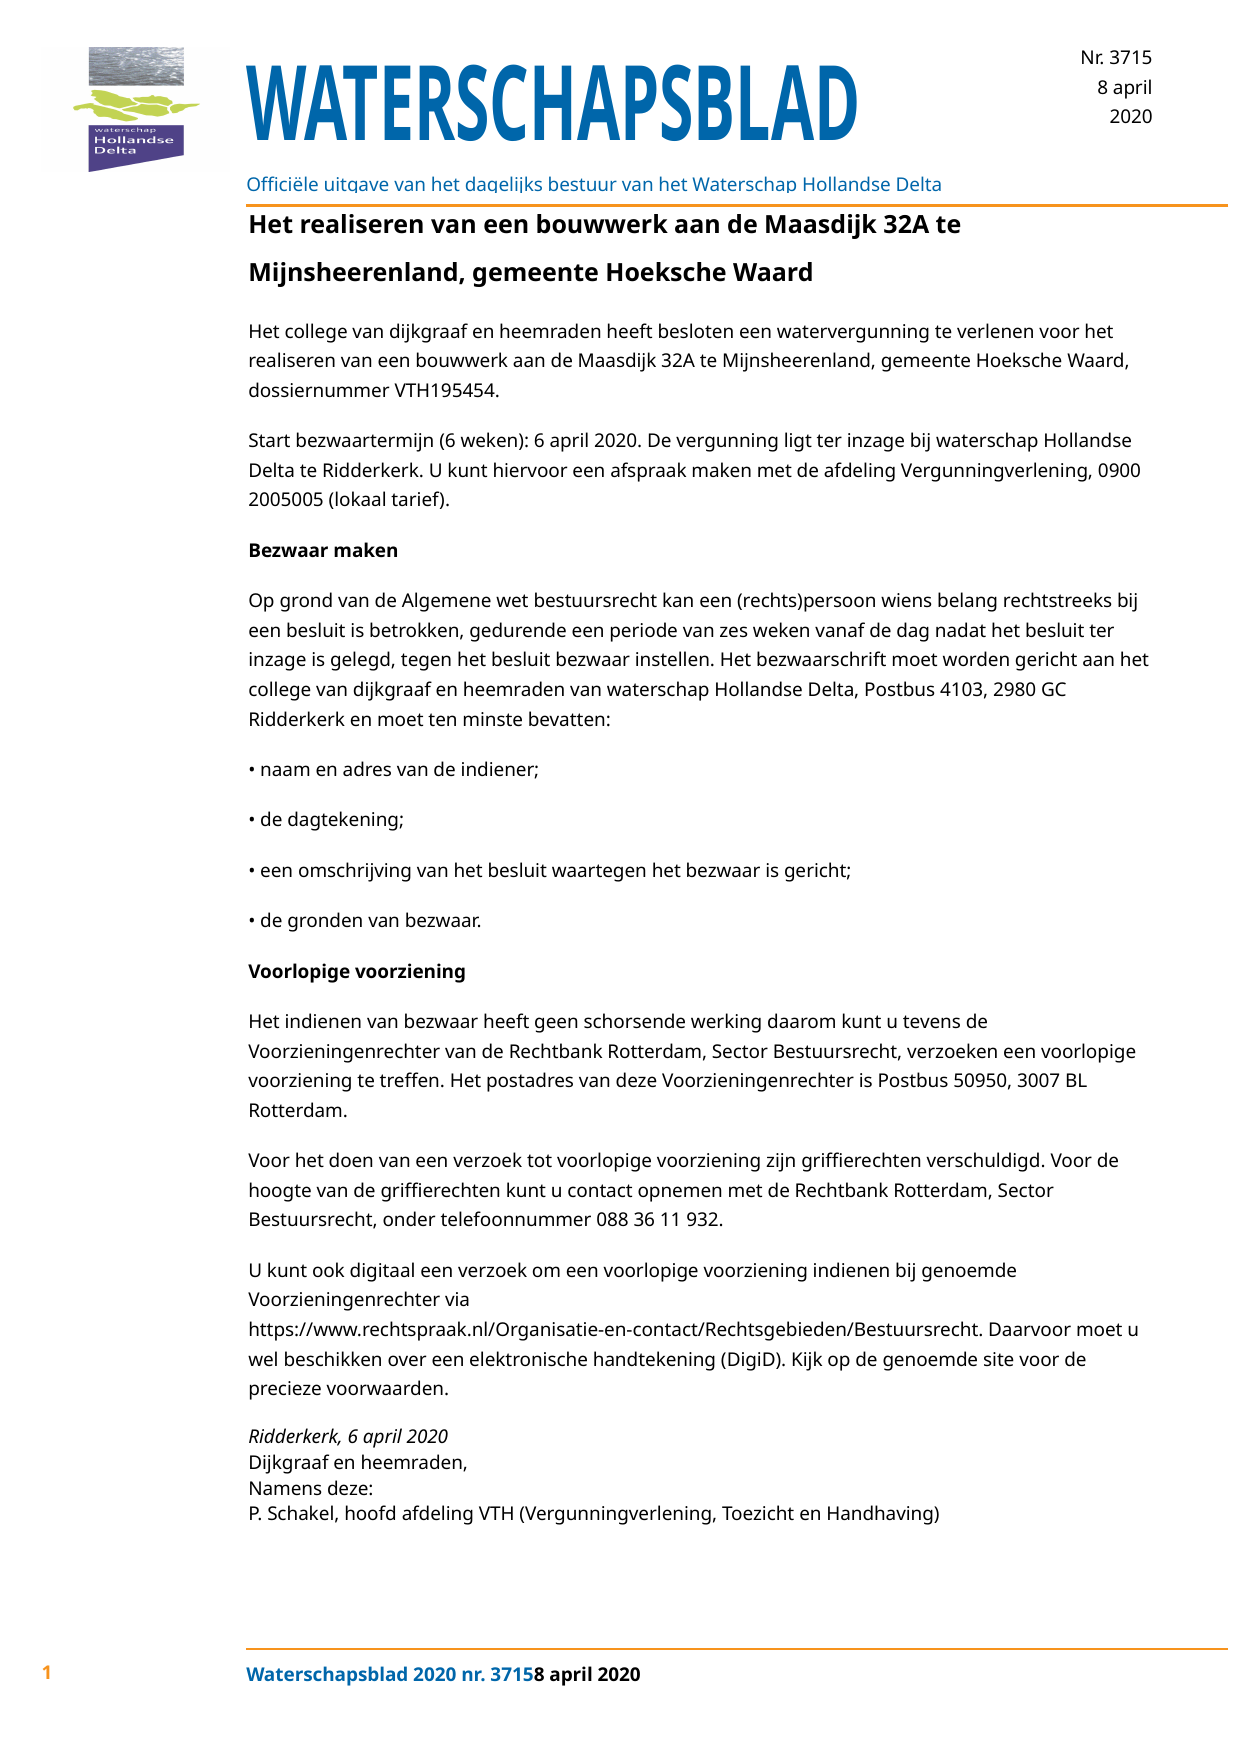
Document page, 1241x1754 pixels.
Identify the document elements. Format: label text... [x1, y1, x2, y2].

text • naam en adres van de indiener; [248, 756, 1152, 782]
text Op grond van de Algemene wet bestuursrecht kan een (rechts)persoon wiens belang rechtstreeks bij een besluit is betrokken, gedurende een periode van zes weken vanaf de dag nadat het besluit ter inzage is gelegd, tegen het besluit bezwaar instellen. Het bezwaarschrift moet worden gericht aan het college van dijkgraaf en heemraden van waterschap Hollandse Delta, Postbus 4103, 2980 GC Ridderkerk en moet ten minste bevatten: [248, 587, 1152, 732]
text Bezwaar maken [248, 537, 1152, 563]
text Start bezwaartermijn (6 weken): 6 april 2020. De vergunning ligt ter inzage bij waterschap Hollandse Delta te Ridderkerk. U kunt hiervoor een afspraak maken met de afdeling Vergunningverlening, 0900 2005005 (lokaal tarief). [248, 427, 1152, 512]
text • de gronden van bezwaar. [248, 907, 1152, 933]
text U kunt ook digitaal een verzoek om een voorlopige voorziening indienen bij genoemde Voorzieningenrechter via https://www.rechtspraak.nl/Organisatie-en-contact/Rechtsgebieden/Bestuursrecht. Daarvoor moet u wel beschikken over een elektronische handtekening (DigiD). Kijk op de genoemde site voor de precieze voorwaarden. [248, 1257, 1152, 1401]
text P. Schakel, hoofd afdeling VTH (Vergunningverlening, Toezicht en Handhaving) [248, 1500, 1152, 1526]
text Voor het doen van een verzoek tot voorlopige voorziening zijn griffierechten verschuldigd. Voor de hoogte van de griffierechten kunt u contact opnemen met de Rechtbank Rotterdam, Sector Bestuursrecht, onder telefoonnummer 088 36 11 932. [248, 1147, 1152, 1232]
text Voorlopige voorziening [248, 958, 1152, 984]
text Dijkgraaf en heemraden, [248, 1449, 1152, 1475]
text Namens deze: [248, 1475, 1152, 1500]
picture [41, 47, 231, 172]
text Ridderkerk, 6 april 2020 [248, 1423, 1152, 1449]
text • de dagtekening; [248, 807, 1152, 832]
text • een omschrijving van het besluit waartegen het bezwaar is gericht; [248, 857, 1152, 883]
text Het college van dijkgraaf en heemraden heeft besloten een watervergunning te verlenen voor het realiseren van een bouwwerk aan de Maasdijk 32A te Mijnsheerenland, gemeente Hoeksche Waard, dossiernummer VTH195454. [248, 318, 1152, 403]
text Het realiseren van een bouwwerk aan de Maasdijk 32A te Mijnsheerenland, gemeente Hoeksche Waard [248, 207, 1152, 288]
text Het indienen van bezwaar heeft geen schorsende werking daarom kunt u tevens de Voorzieningenrechter van de Rechtbank Rotterdam, Sector Bestuursrecht, verzoeken een voorlopige voorziening te treffen. Het postadres van deze Voorzieningenrechter is Postbus 50950, 3007 BL Rotterdam. [248, 1008, 1152, 1123]
